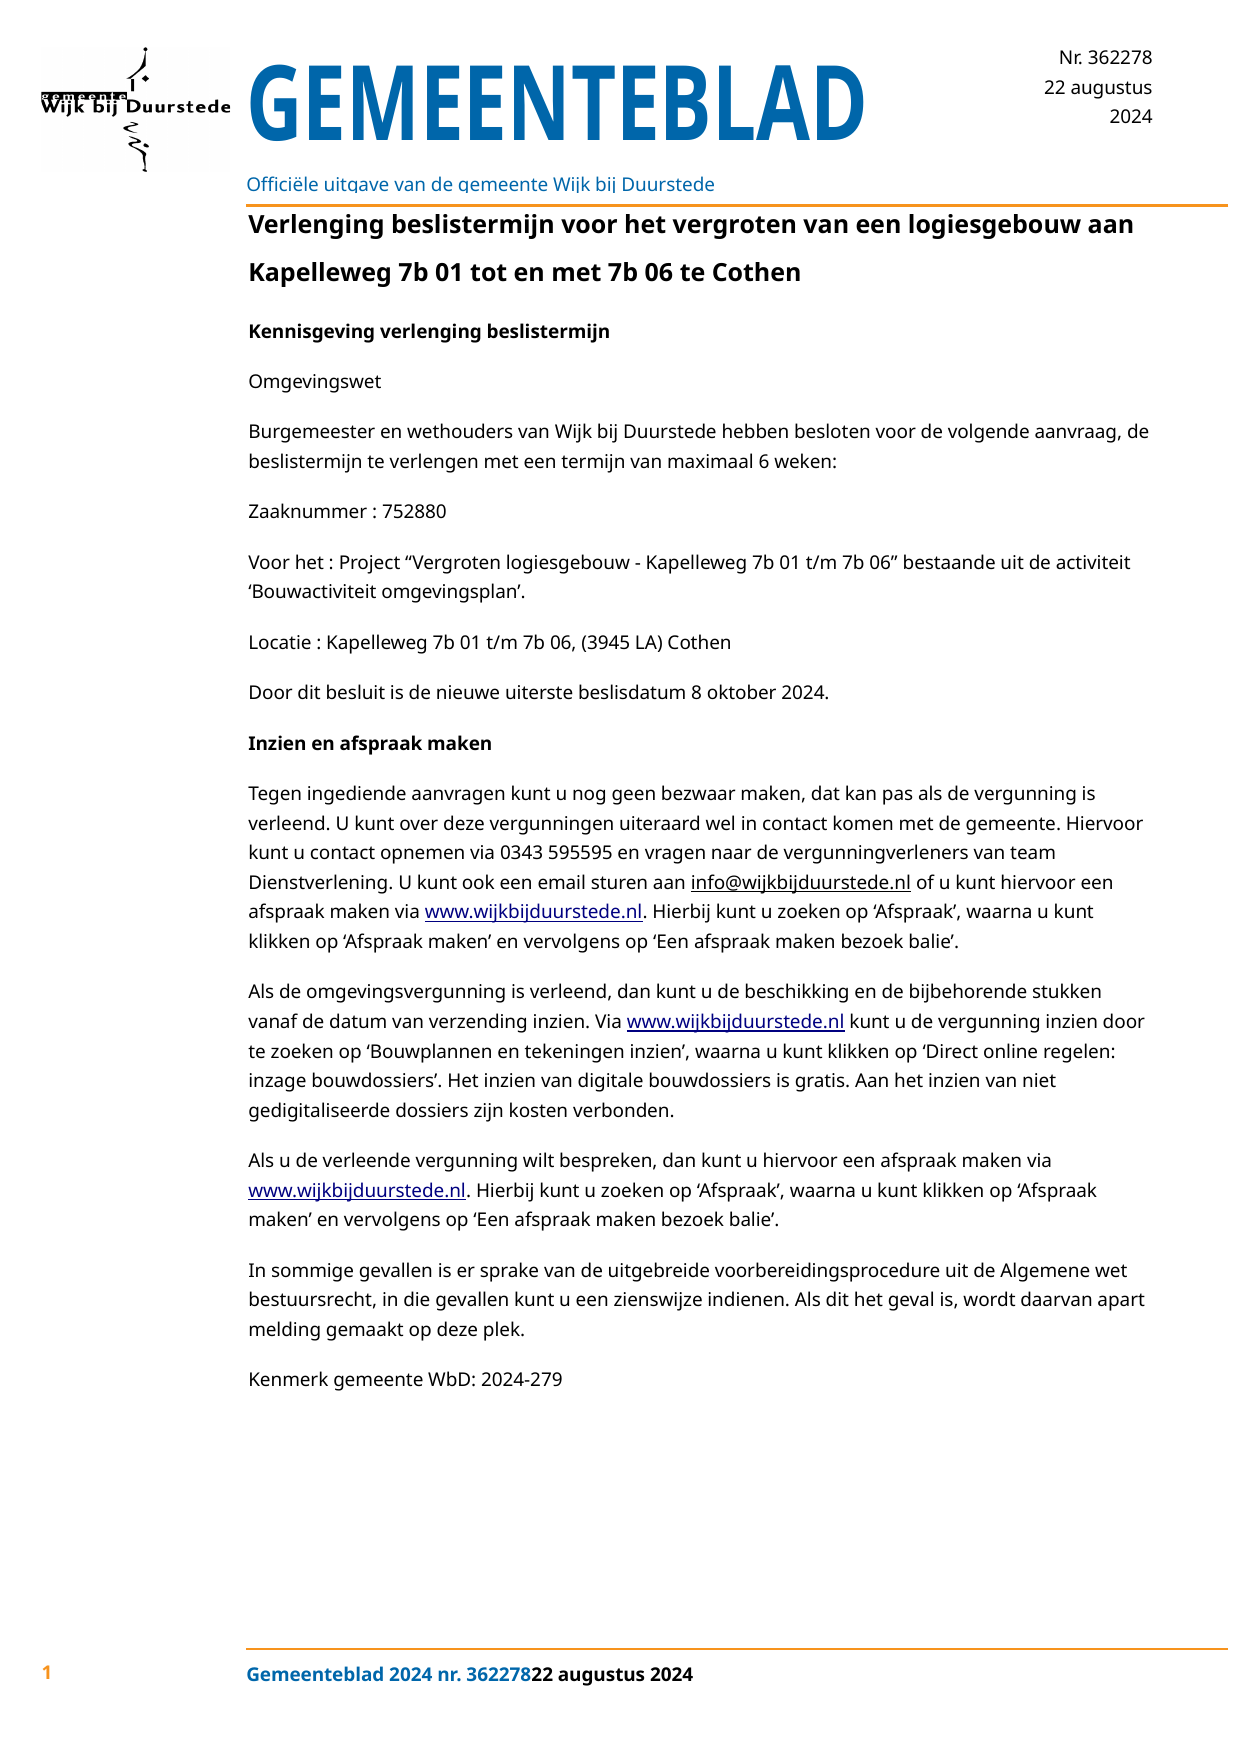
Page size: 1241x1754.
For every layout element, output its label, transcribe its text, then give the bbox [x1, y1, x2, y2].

text Als u de verleende vergunning wilt bespreken, dan kunt u hiervoor een afspraak maken via www.wijkbijduurstede.nl. Hierbij kunt u zoeken op ‘Afspraak’, waarna u kunt klikken op ‘Afspraak maken’ en vervolgens op ‘Een afspraak maken bezoek balie’. [248, 1147, 1152, 1232]
text Zaaknummer : 752880 [248, 499, 1152, 524]
text Door dit besluit is de nieuwe uiterste beslisdatum 8 oktober 2024. [248, 679, 1152, 705]
text Als de omgevingsvergunning is verleend, dan kunt u de beschikking en de bijbehorende stukken vanaf de datum van verzending inzien. Via www.wijkbijduurstede.nl kunt u de vergunning inzien door te zoeken op ‘Bouwplannen en tekeningen inzien’, waarna u kunt klikken op ‘Direct online regelen: inzage bouwdossiers’. Het inzien van digitale bouwdossiers is gratis. Aan het inzien van niet gedigitaliseerde dossiers zijn kosten verbonden. [248, 979, 1152, 1123]
text Inzien en afspraak maken [248, 730, 1152, 756]
text Verlenging beslistermijn voor het vergroten van een logiesgebouw aan Kapelleweg 7b 01 tot en met 7b 06 te Cothen [248, 207, 1152, 288]
text Burgemeester en wethouders van Wijk bij Duurstede hebben besloten voor de volgende aanvraag, de beslistermijn te verlengen met een termijn van maximaal 6 weken: [248, 419, 1152, 474]
picture [41, 47, 231, 172]
text Omgevingswet [248, 368, 1152, 394]
text In sommige gevallen is er sprake van de uitgebreide voorbereidingsprocedure uit de Algemene wet bestuursrecht, in die gevallen kunt u een zienswijze indienen. Als dit het geval is, wordt daarvan apart melding gemaakt op deze plek. [248, 1257, 1152, 1342]
text Tegen ingediende aanvragen kunt u nog geen bezwaar maken, dat kan pas als de vergunning is verleend. U kunt over deze vergunningen uiteraard wel in contact komen met de gemeente. Hiervoor kunt u contact opnemen via 0343 595595 en vragen naar de vergunningverleners van team Dienstverlening. U kunt ook een email sturen aan info@wijkbijduurstede.nl of u kunt hiervoor een afspraak maken via www.wijkbijduurstede.nl. Hierbij kunt u zoeken op ‘Afspraak’, waarna u kunt klikken op ‘Afspraak maken’ en vervolgens op ‘Een afspraak maken bezoek balie’. [248, 780, 1152, 954]
text Locatie : Kapelleweg 7b 01 t/m 7b 06, (3945 LA) Cothen [248, 629, 1152, 655]
text Voor het : Project “Vergroten logiesgebouw - Kapelleweg 7b 01 t/m 7b 06” bestaande uit de activiteit ‘Bouwactiviteit omgevingsplan’. [248, 549, 1152, 604]
text Kenmerk gemeente WbD: 2024-279 [248, 1367, 1152, 1392]
text Kennisgeving verlenging beslistermijn [248, 318, 1152, 344]
